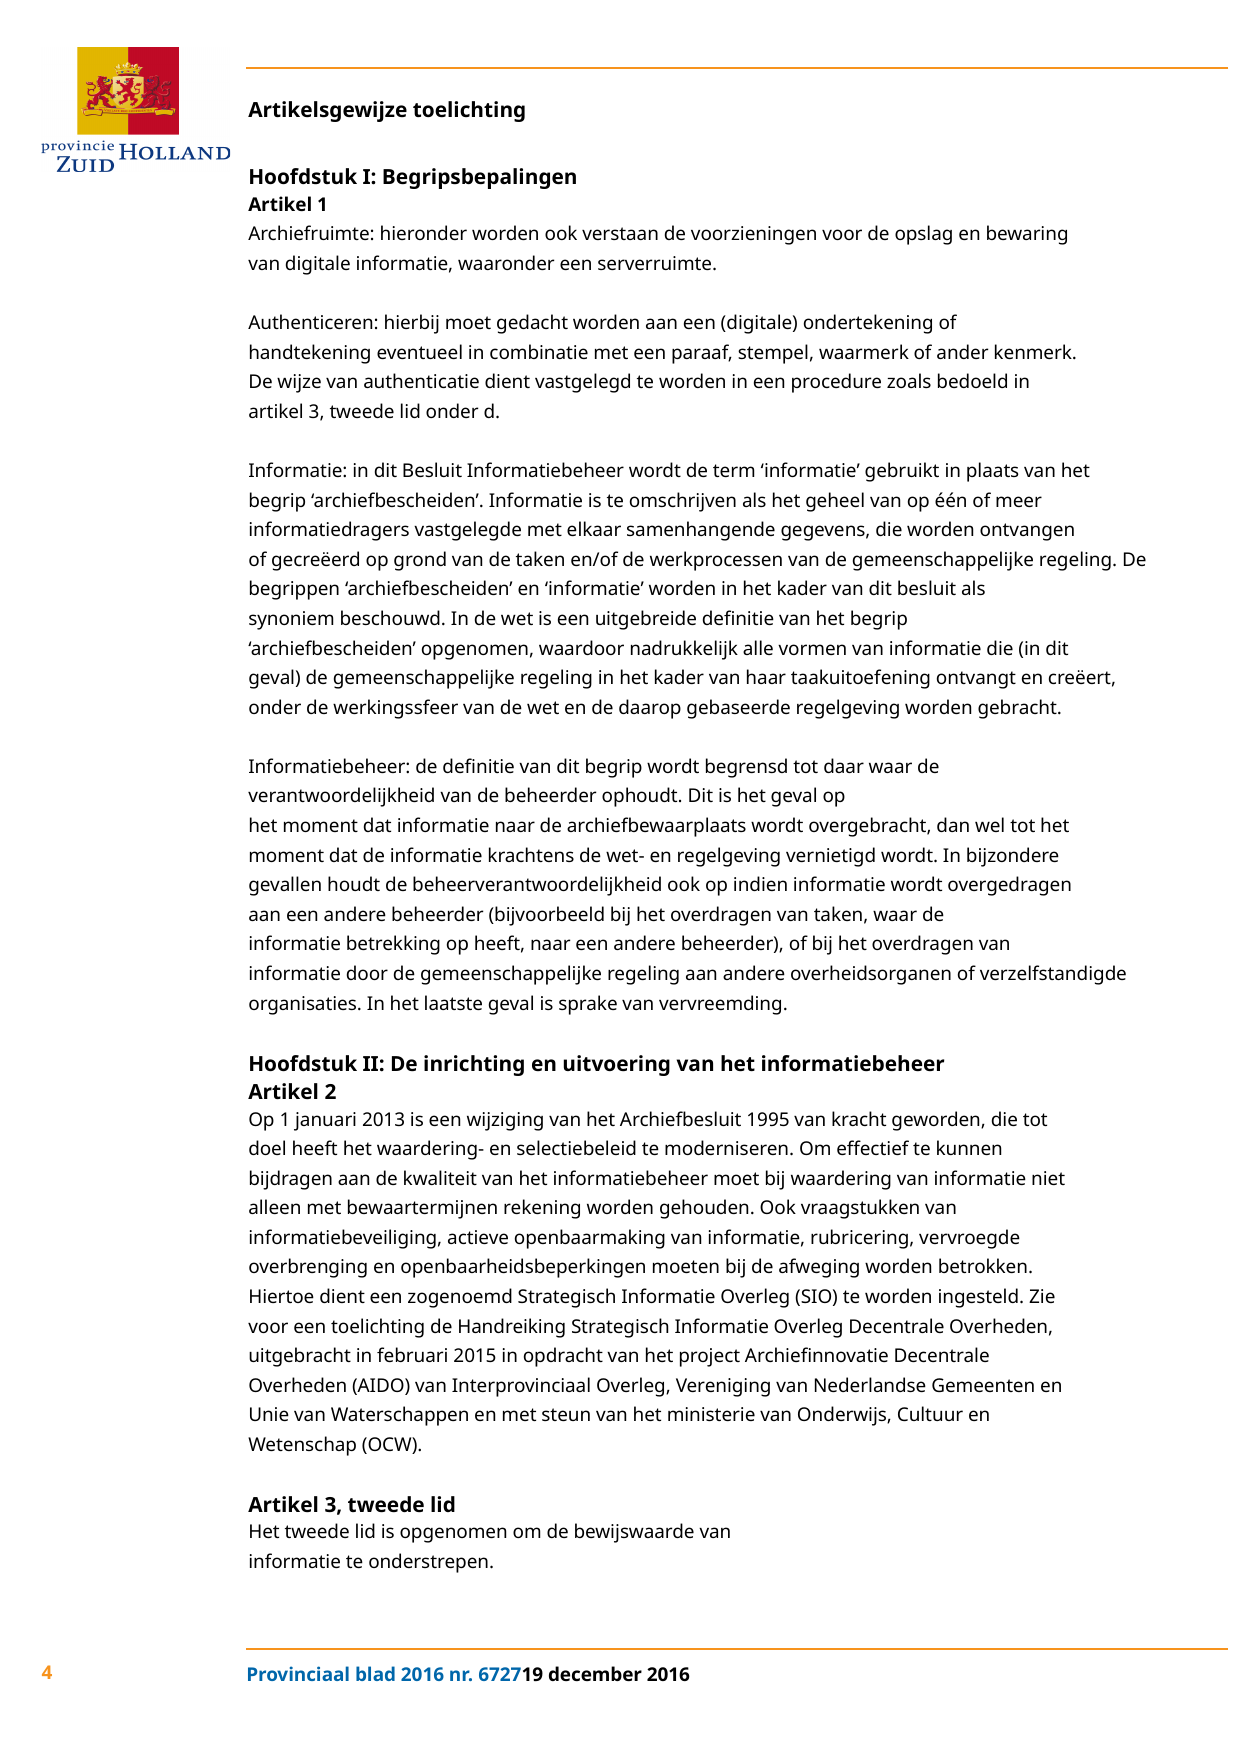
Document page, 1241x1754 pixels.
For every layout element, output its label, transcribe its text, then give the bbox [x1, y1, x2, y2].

text informatiebeveiliging, actieve openbaarmaking van informatie, rubricering, vervroegde [248, 1224, 1152, 1250]
text Wetenschap (OCW). [248, 1431, 1152, 1457]
text overbrenging en openbaarheidsbeperkingen moeten bij de afweging worden betrokken. [248, 1254, 1152, 1279]
text begrip ‘archiefbescheiden’. Informatie is te omschrijven als het geheel van op één of meer [248, 487, 1152, 512]
text Artikel 3, tweede lid [248, 1490, 1152, 1519]
text artikel 3, tweede lid onder d. [248, 398, 1152, 424]
text De wijze van authenticatie dient vastgelegd te worden in een procedure zoals bedoeld in [248, 368, 1152, 394]
text Overheden (AIDO) van Interprovinciaal Overleg, Vereniging van Nederlandse Gemeenten en [248, 1372, 1152, 1398]
text geval) de gemeenschappelijke regeling in het kader van haar taakuitoefening ontvangt en creëert, onder de werkingssfeer van de wet en de daarop gebaseerde regelgeving worden gebracht. [248, 664, 1152, 719]
text Hiertoe dient een zogenoemd Strategisch Informatie Overleg (SIO) te worden ingesteld. Zie [248, 1283, 1152, 1309]
picture [41, 47, 231, 172]
text informatie te onderstrepen. [248, 1548, 1152, 1574]
text synoniem beschouwd. In de wet is een uitgebreide definitie van het begrip [248, 605, 1152, 631]
text informatiedragers vastgelegde met elkaar samenhangende gegevens, die worden ontvangen [248, 516, 1152, 542]
text Op 1 januari 2013 is een wijziging van het Archiefbesluit 1995 van kracht geworden, die tot [248, 1106, 1152, 1131]
text informatie door de gemeenschappelijke regeling aan andere overheidsorganen of verzelfstandigde organisaties. In het laatste geval is sprake van vervreemding. [248, 960, 1152, 1015]
text Het tweede lid is opgenomen om de bewijswaarde van [248, 1519, 1152, 1544]
text begrippen ‘archiefbescheiden’ en ‘informatie’ worden in het kader van dit besluit als [248, 576, 1152, 601]
text voor een toelichting de Handreiking Strategisch Informatie Overleg Decentrale Overheden, [248, 1313, 1152, 1338]
text van digitale informatie, waaronder een serverruimte. [248, 250, 1152, 276]
text uitgebracht in februari 2015 in opdracht van het project Archiefinnovatie Decentrale [248, 1342, 1152, 1368]
text Informatiebeheer: de definitie van dit begrip wordt begrensd tot daar waar de [248, 753, 1152, 779]
text Authenticeren: hierbij moet gedacht worden aan een (digitale) ondertekening of [248, 309, 1152, 335]
text alleen met bewaartermijnen rekening worden gehouden. Ook vraagstukken van [248, 1194, 1152, 1220]
text of gecreëerd op grond van de taken en/of de werkprocessen van de gemeenschappelijke regeling. De [248, 546, 1152, 572]
text Archiefruimte: hieronder worden ook verstaan de voorzieningen voor de opslag en bewaring [248, 221, 1152, 246]
text het moment dat informatie naar de archiefbewaarplaats wordt overgebracht, dan wel tot het [248, 812, 1152, 838]
text handtekening eventueel in combinatie met een paraaf, stempel, waarmerk of ander kenmerk. [248, 339, 1152, 364]
text doel heeft het waardering- en selectiebeleid te moderniseren. Om effectief te kunnen [248, 1135, 1152, 1161]
text informatie betrekking op heeft, naar een andere beheerder), of bij het overdragen van [248, 931, 1152, 956]
text verantwoordelijkheid van de beheerder ophoudt. Dit is het geval op [248, 783, 1152, 808]
text Unie van Waterschappen en met steun van het ministerie van Onderwijs, Cultuur en [248, 1402, 1152, 1427]
text Artikelsgewijze toelichting [248, 95, 1152, 123]
text moment dat de informatie krachtens de wet- en regelgeving vernietigd wordt. In bijzondere [248, 842, 1152, 867]
text gevallen houdt de beheerverantwoordelijkheid ook op indien informatie wordt overgedragen [248, 871, 1152, 897]
text bijdragen aan de kwaliteit van het informatiebeheer moet bij waardering van informatie niet [248, 1165, 1152, 1191]
text Artikel 1 [248, 191, 1152, 217]
text ‘archiefbescheiden’ opgenomen, waardoor nadrukkelijk alle vormen van informatie die (in dit [248, 635, 1152, 660]
text Informatie: in dit Besluit Informatiebeheer wordt de term ‘informatie’ gebruikt in plaats van het [248, 457, 1152, 483]
text Hoofdstuk I: Begripsbepalingen [248, 162, 1152, 191]
text Hoofdstuk II: De inrichting en uitvoering van het informatiebeheer [248, 1049, 1152, 1077]
text Artikel 2 [248, 1077, 1152, 1106]
text aan een andere beheerder (bijvoorbeeld bij het overdragen van taken, waar de [248, 901, 1152, 927]
